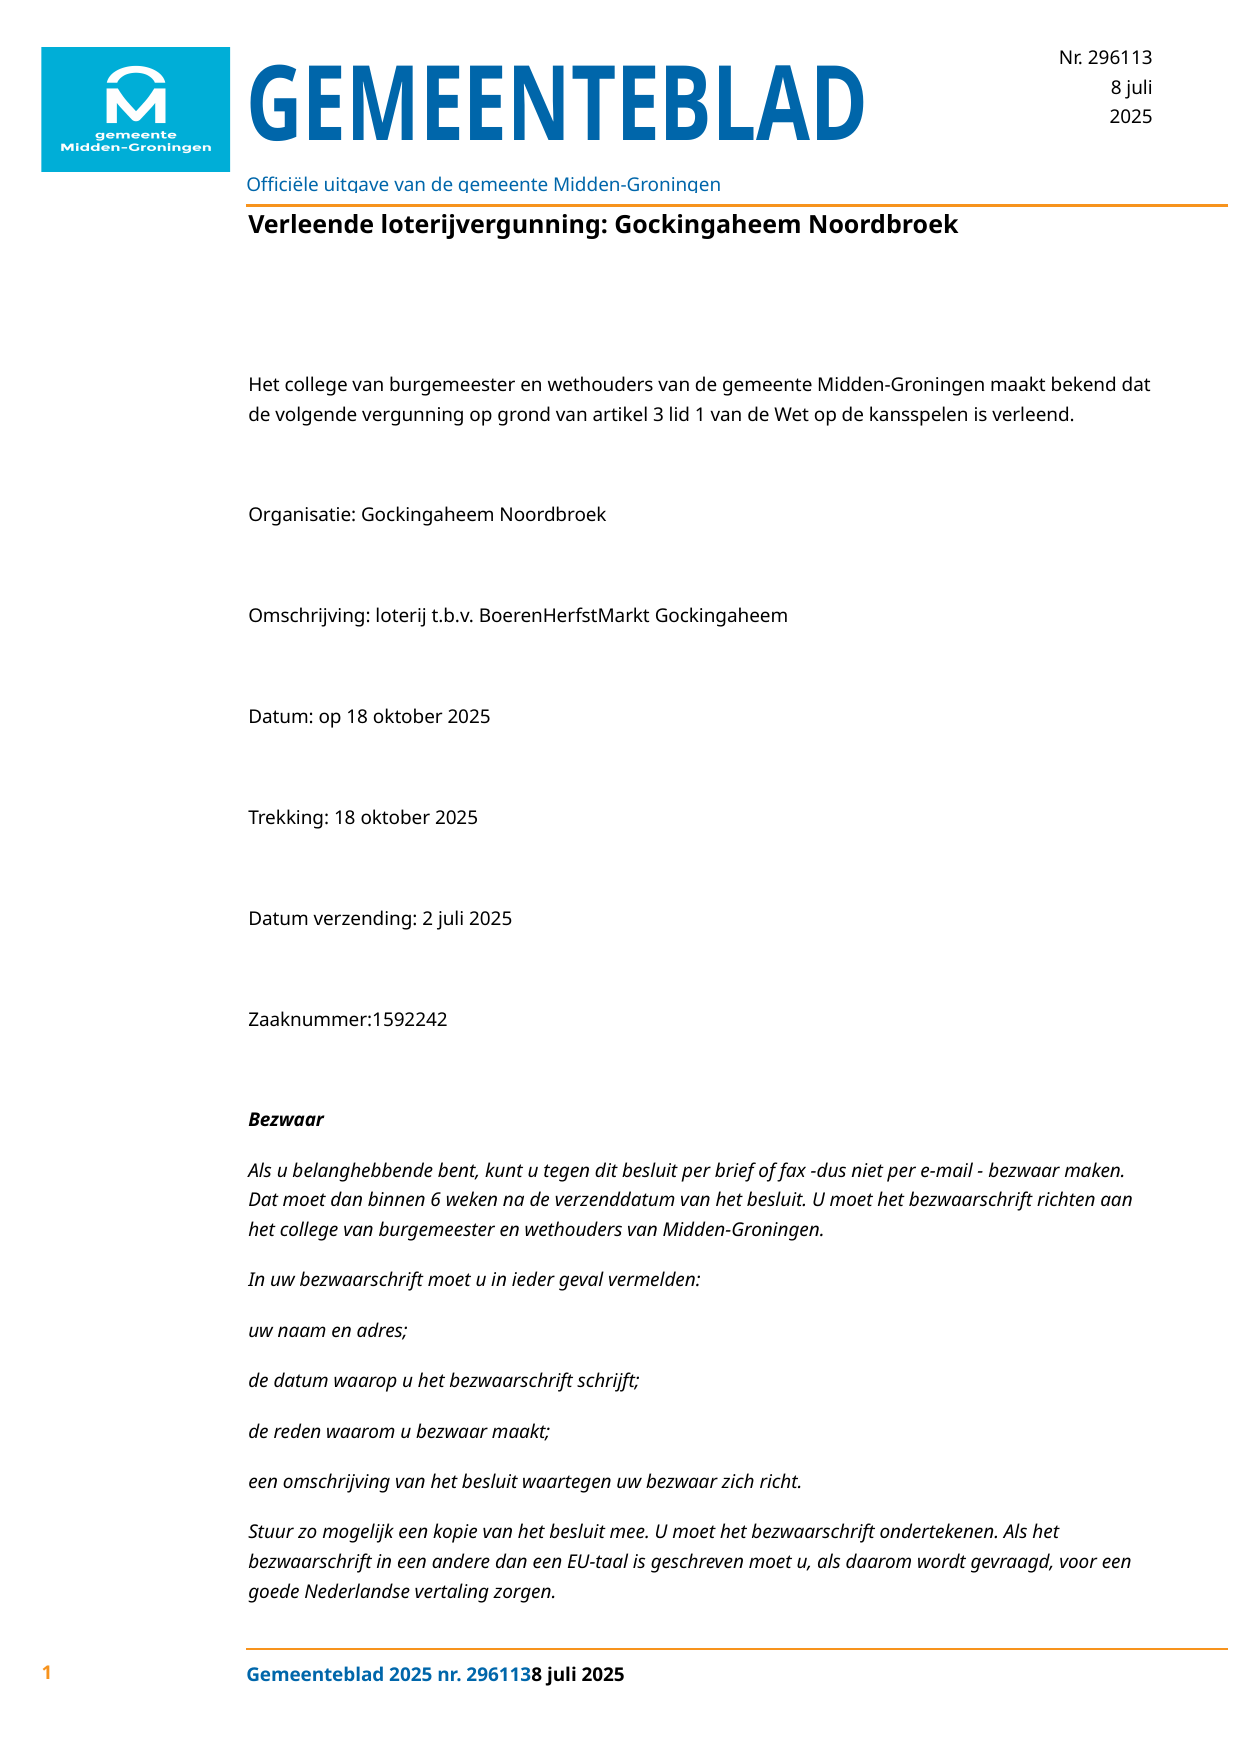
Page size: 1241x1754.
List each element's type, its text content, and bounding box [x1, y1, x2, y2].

text Datum verzending: 2 juli 2025 [248, 905, 1152, 931]
picture [108, 66, 164, 82]
text Organisatie: Gockingaheem Noordbroek [248, 502, 1152, 527]
text een omschrijving van het besluit waartegen uw bezwaar zich richt. [248, 1468, 1152, 1494]
picture [107, 89, 165, 122]
text de reden waarom u bezwaar maakt; [248, 1418, 1152, 1443]
text In uw bezwaarschrift moet u in ieder geval vermelden: [248, 1267, 1152, 1292]
text Verleende loterijvergunning: Gockingaheem Noordbroek [248, 207, 1152, 241]
text Datum: op 18 oktober 2025 [248, 703, 1152, 729]
text Trekking: 18 oktober 2025 [248, 804, 1152, 830]
text Het college van burgemeester en wethouders van de gemeente Midden-Groningen maakt bekend dat de volgende vergunning op grond van artikel 3 lid 1 van de Wet op de kansspelen is verleend. [248, 371, 1152, 426]
picture [184, 146, 190, 153]
text de datum waarop u het bezwaarschrift schrijft; [248, 1367, 1152, 1393]
text Bezwaar [248, 1107, 1152, 1132]
text Stuur zo mogelijk een kopie van het besluit mee. U moet het bezwaarschrift ondertekenen. Als het bezwaarschrift in een andere dan een EU-taal is geschreven moet u, als daarom wordt gevraagd, voor een goede Nederlandse vertaling zorgen. [248, 1519, 1152, 1603]
text Zaaknummer:1592242 [248, 1006, 1152, 1031]
text Omschrijving: loterij t.b.v. BoerenHerfstMarkt Gockingaheem [248, 602, 1152, 628]
text Als u belanghebbende bent, kunt u tegen dit besluit per brief of fax -dus niet per e-mail - bezwaar maken. Dat moet dan binnen 6 weken na de verzenddatum van het besluit. U moet het bezwaarschrift richten aan het college van burgemeester en wethouders van Midden-Groningen. [248, 1157, 1152, 1242]
text uw naam en adres; [248, 1317, 1152, 1343]
